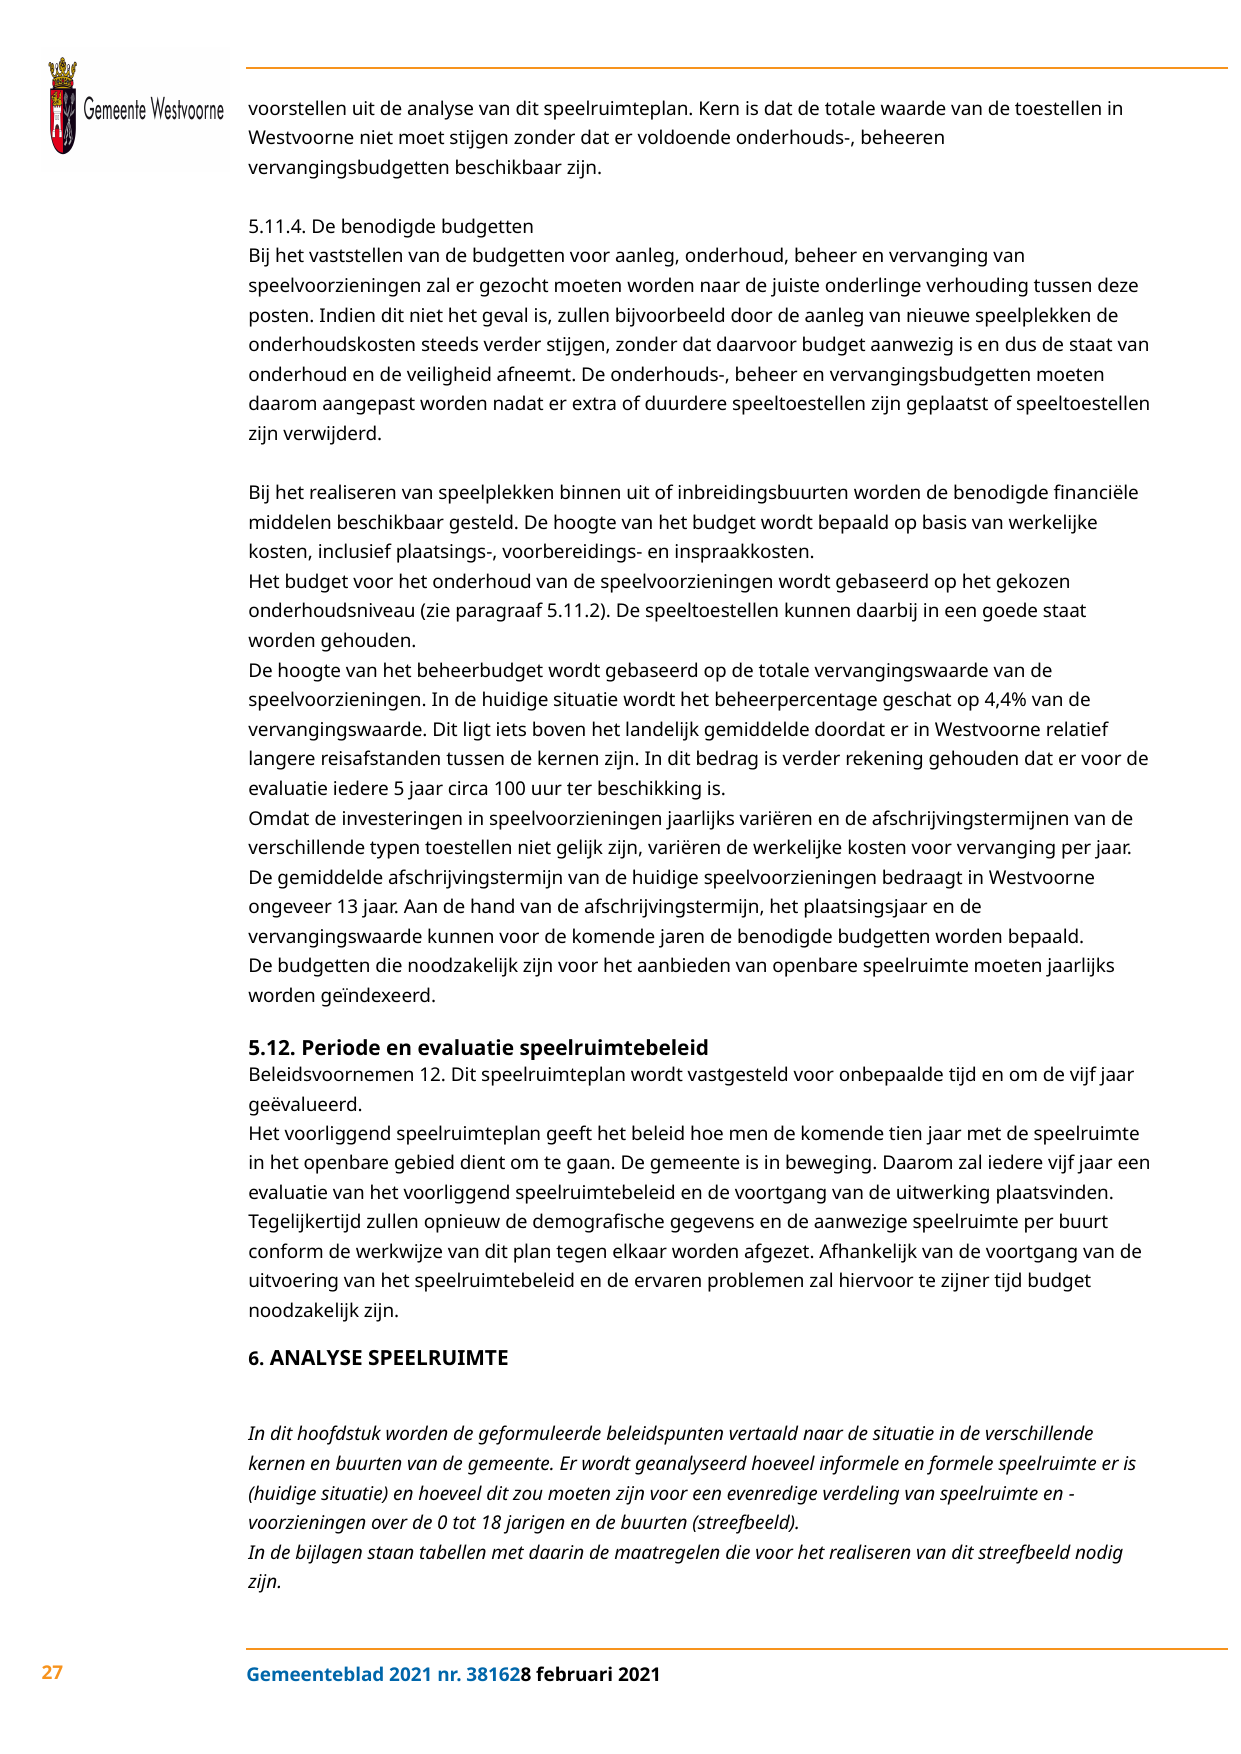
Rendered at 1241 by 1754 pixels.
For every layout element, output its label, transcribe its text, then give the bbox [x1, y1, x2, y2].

text Bij het realiseren van speelplekken binnen uit of inbreidingsbuurten worden de benodigde financiële middelen beschikbaar gesteld. De hoogte van het budget wordt bepaald op basis van werkelijke kosten, inclusief plaatsings-, voorbereidings- en inspraakkosten. [248, 479, 1152, 564]
text Het budget voor het onderhoud van de speelvoorzieningen wordt gebaseerd op het gekozen onderhoudsniveau (zie paragraaf 5.11.2). De speeltoestellen kunnen daarbij in een goede staat worden gehouden. [248, 568, 1152, 653]
text Bij het vaststellen van de budgetten voor aanleg, onderhoud, beheer en vervanging van speelvoorzieningen zal er gezocht moeten worden naar de juiste onderlinge verhouding tussen deze posten. Indien dit niet het geval is, zullen bijvoorbeeld door de aanleg van nieuwe speelplekken de onderhoudskosten steeds verder stijgen, zonder dat daarvoor budget aanwezig is en dus de staat van onderhoud en de veiligheid afneemt. De onderhouds-, beheer en vervangingsbudgetten moeten daarom aangepast worden nadat er extra of duurdere speeltoestellen zijn geplaatst of speeltoestellen zijn verwijderd. [248, 243, 1152, 446]
text In dit hoofdstuk worden de geformuleerde beleidspunten vertaald naar de situatie in de verschillende kernen en buurten van de gemeente. Er wordt geanalyseerd hoeveel informele en formele speelruimte er is (huidige situatie) en hoeveel dit zou moeten zijn voor een evenredige verdeling van speelruimte en -voorzieningen over de 0 tot 18 jarigen en de buurten (streefbeeld). [248, 1421, 1152, 1535]
text De budgetten die noodzakelijk zijn voor het aanbieden van openbare speelruimte moeten jaarlijks worden geïndexeerd. [248, 953, 1152, 1008]
picture [41, 47, 231, 172]
text De hoogte van het beheerbudget wordt gebaseerd op de totale vervangingswaarde van de speelvoorzieningen. In de huidige situatie wordt het beheerpercentage geschat op 4,4% van de vervangingswaarde. Dit ligt iets boven het landelijk gemiddelde doordat er in Westvoorne relatief langere reisafstanden tussen de kernen zijn. In dit bedrag is verder rekening gehouden dat er voor de evaluatie iedere 5 jaar circa 100 uur ter beschikking is. [248, 657, 1152, 801]
table_header Beleidsvoornemen 12. Dit speelruimteplan wordt vastgesteld voor onbepaalde tijd en om de vijf jaar geëvalueerd. [248, 1061, 1152, 1117]
text Het voorliggend speelruimteplan geeft het beleid hoe men de komende tien jaar met de speelruimte in het openbare gebied dient om te gaan. De gemeente is in beweging. Daarom zal iedere vijf jaar een evaluatie van het voorliggend speelruimtebeleid en de voortgang van de uitwerking plaatsvinden. Tegelijkertijd zullen opnieuw de demografische gegevens en de aanwezige speelruimte per buurt conform de werkwijze van dit plan tegen elkaar worden afgezet. Afhankelijk van de voortgang van de uitvoering van het speelruimtebeleid en de ervaren problemen zal hiervoor te zijner tijd budget noodzakelijk zijn. [248, 1120, 1152, 1323]
text voorstellen uit de analyse van dit speelruimteplan. Kern is dat de totale waarde van de toestellen in Westvoorne niet moet stijgen zonder dat er voldoende onderhouds-, beheeren vervangingsbudgetten beschikbaar zijn. [248, 95, 1152, 180]
text In de bijlagen staan tabellen met daarin de maatregelen die voor het realiseren van dit streefbeeld nodig zijn. [248, 1539, 1152, 1594]
text 6. ANALYSE SPEELRUIMTE [248, 1343, 1152, 1371]
text 5.12. Periode en evaluatie speelruimtebeleid [248, 1033, 1152, 1061]
text 5.11.4. De benodigde budgetten [248, 213, 1152, 239]
text Omdat de investeringen in speelvoorzieningen jaarlijks variëren en de afschrijvingstermijnen van de verschillende typen toestellen niet gelijk zijn, variëren de werkelijke kosten voor vervanging per jaar. De gemiddelde afschrijvingstermijn van de huidige speelvoorzieningen bedraagt in Westvoorne ongeveer 13 jaar. Aan de hand van de afschrijvingstermijn, het plaatsingsjaar en de vervangingswaarde kunnen voor de komende jaren de benodigde budgetten worden bepaald. [248, 805, 1152, 949]
